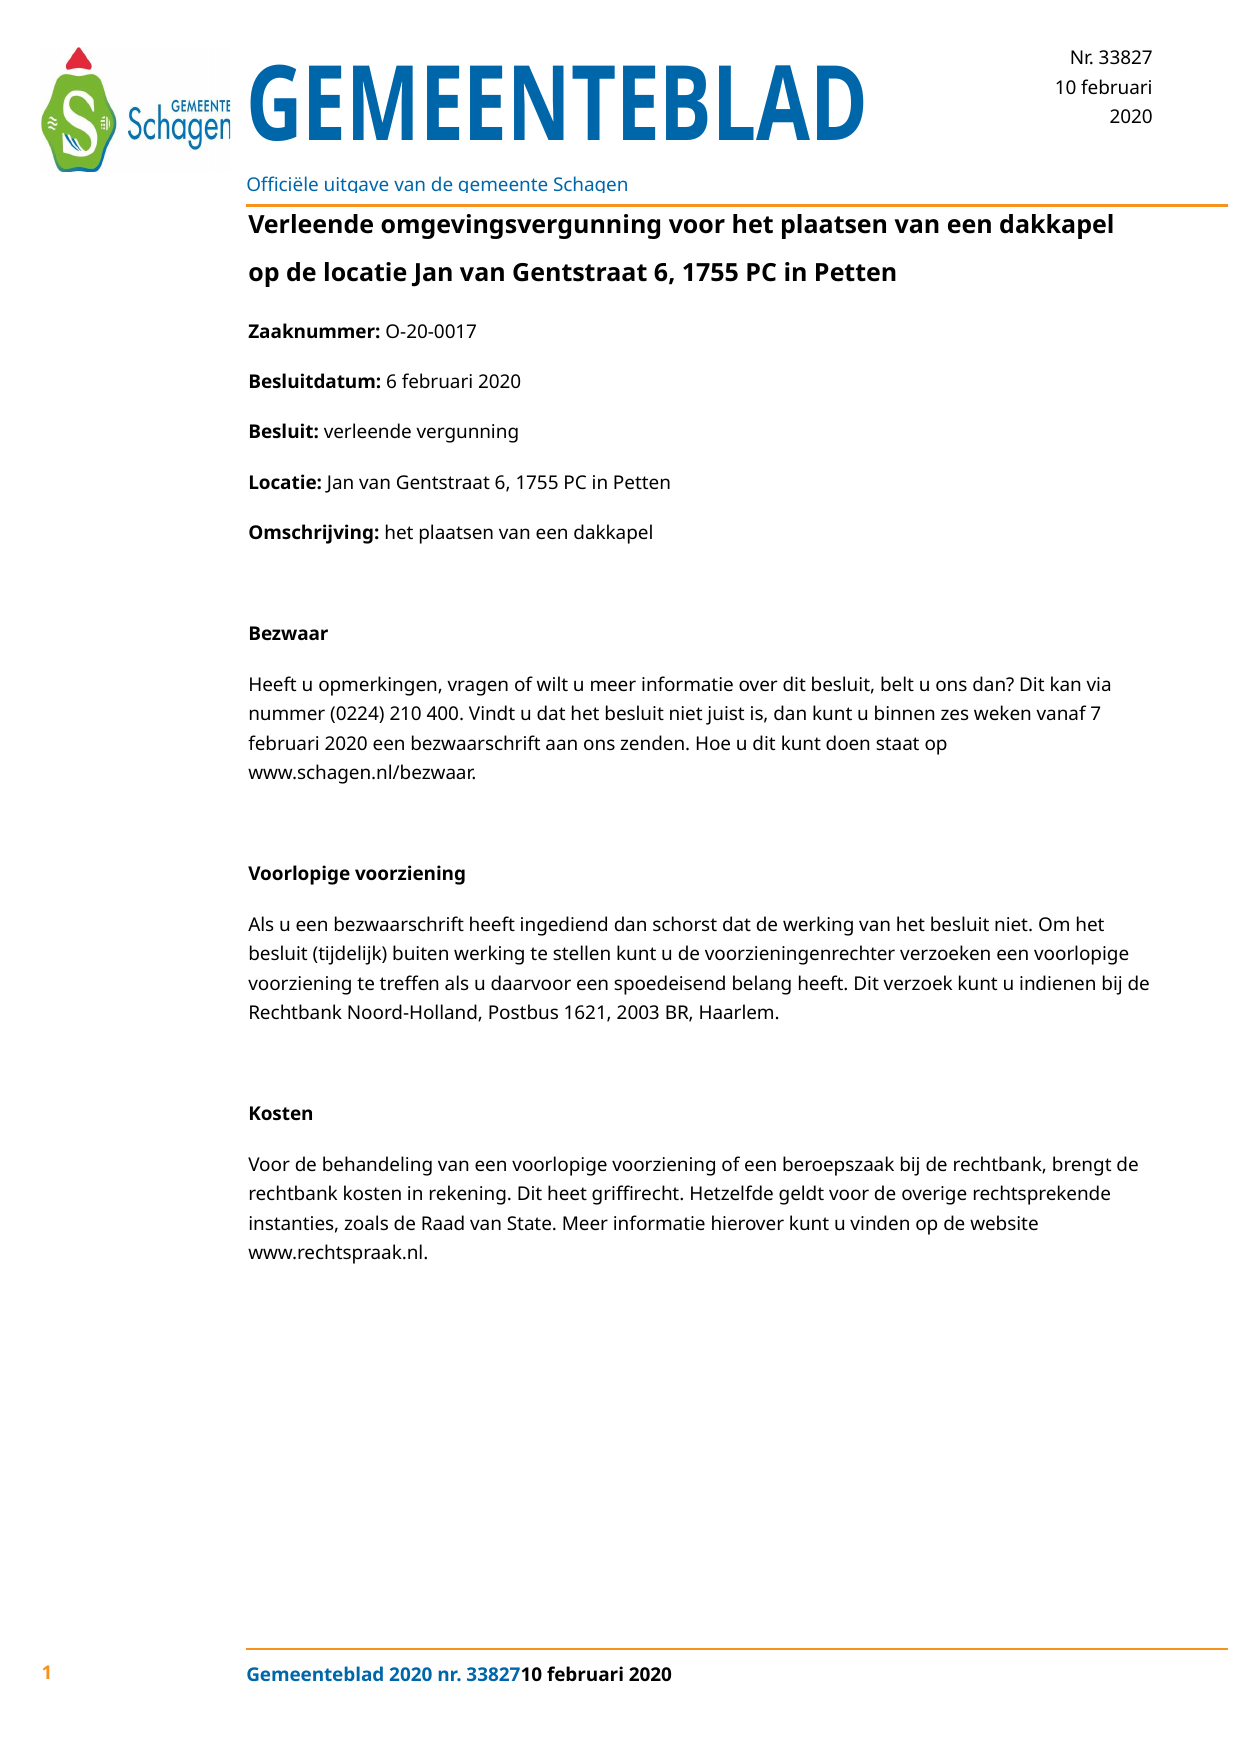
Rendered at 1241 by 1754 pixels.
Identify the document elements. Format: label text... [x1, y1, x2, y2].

text Voor de behandeling van een voorlopige voorziening of een beroepszaak bij de rechtbank, brengt de rechtbank kosten in rekening. Dit heet griffirecht. Hetzelfde geldt voor de overige rechtsprekende instanties, zoals de Raad van State. Meer informatie hierover kunt u vinden op de website www.rechtspraak.nl. [248, 1151, 1152, 1265]
text Als u een bezwaarschrift heeft ingediend dan schorst dat de werking van het besluit niet. Om het besluit (tijdelijk) buiten werking te stellen kunt u de voorzieningenrechter verzoeken een voorlopige voorziening te treffen als u daarvoor een spoedeisend belang heeft. Dit verzoek kunt u indienen bij de Rechtbank Noord-Holland, Postbus 1621, 2003 BR, Haarlem. [248, 911, 1152, 1025]
text Voorlopige voorziening [248, 860, 1152, 886]
picture [41, 47, 231, 172]
text Heeft u opmerkingen, vragen of wilt u meer informatie over dit besluit, belt u ons dan? Dit kan via nummer (0224) 210 400. Vindt u dat het besluit niet juist is, dan kunt u binnen zes weken vanaf 7 februari 2020 een bezwaarschrift aan ons zenden. Hoe u dit kunt doen staat op www.schagen.nl/bezwaar. [248, 671, 1152, 785]
text Zaaknummer: O-20-0017 [248, 318, 1152, 344]
text Verleende omgevingsvergunning voor het plaatsen van een dakkapel op de locatie Jan van Gentstraat 6, 1755 PC in Petten [248, 207, 1152, 288]
text Omschrijving: het plaatsen van een dakkapel [248, 519, 1152, 545]
text Besluit: verleende vergunning [248, 419, 1152, 444]
text Locatie: Jan van Gentstraat 6, 1755 PC in Petten [248, 469, 1152, 495]
text Bezwaar [248, 620, 1152, 646]
text Kosten [248, 1100, 1152, 1126]
text Besluitdatum: 6 februari 2020 [248, 368, 1152, 394]
